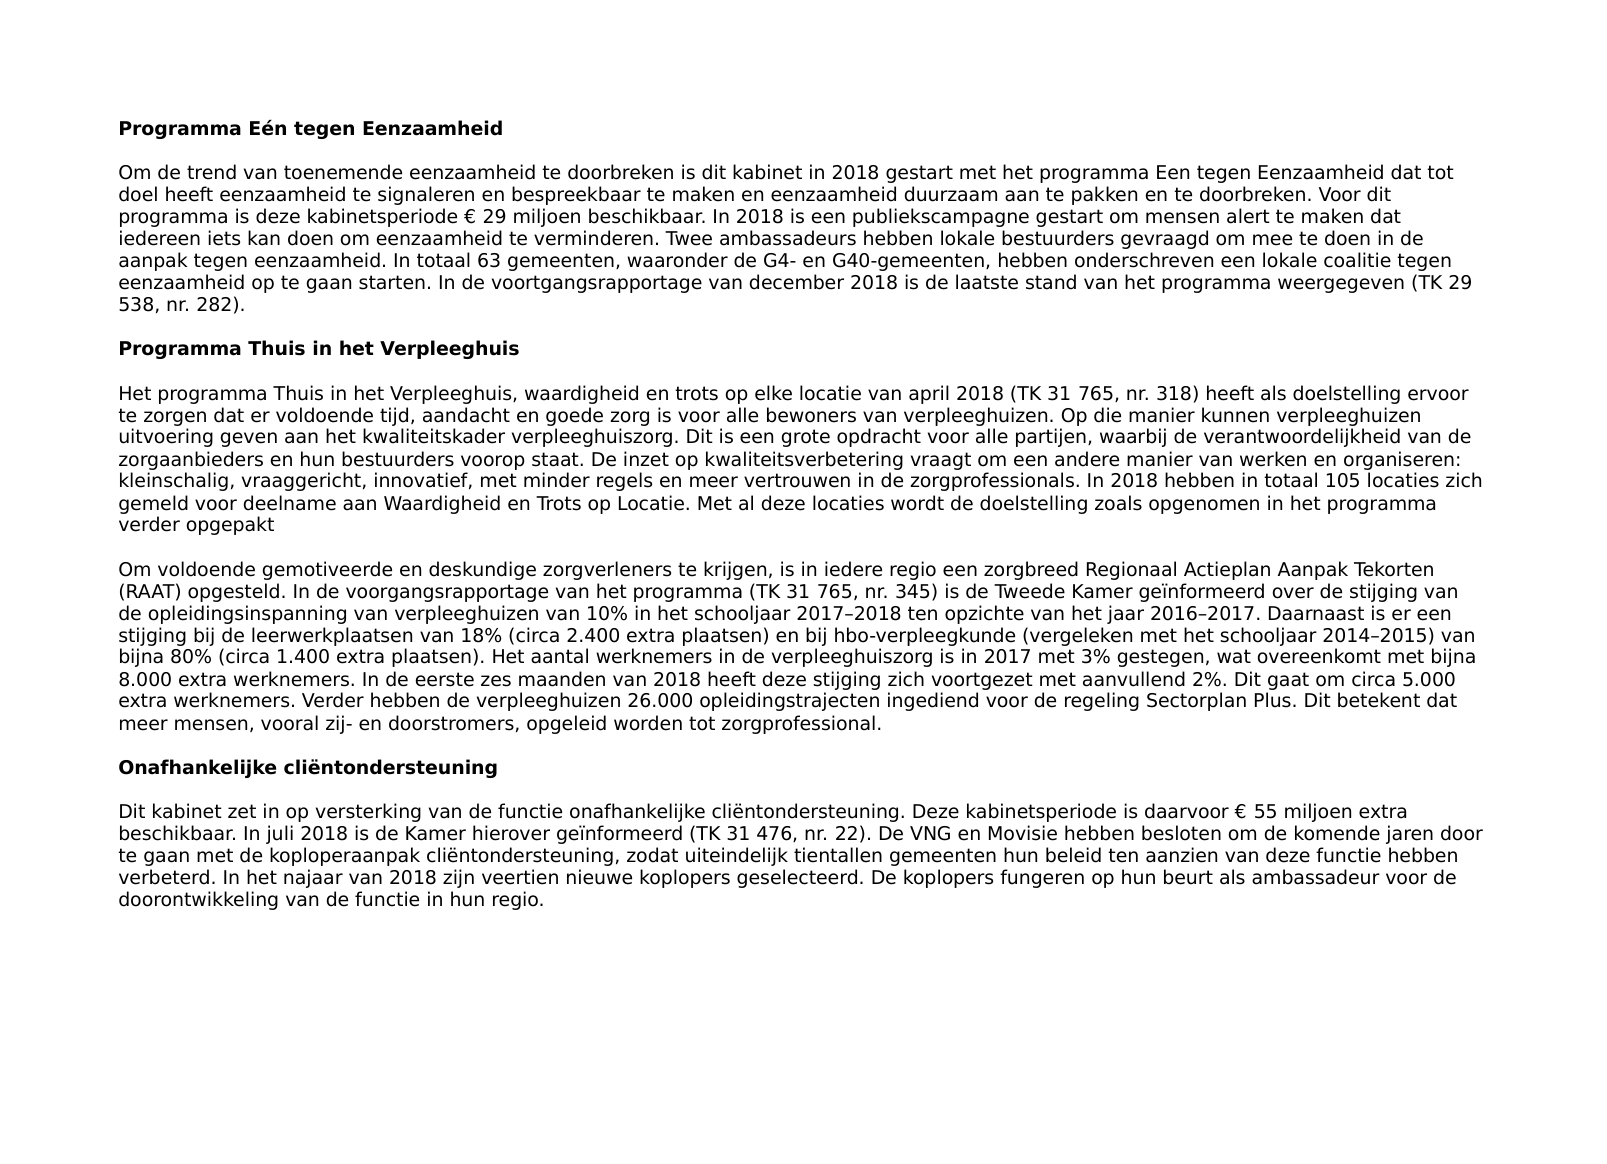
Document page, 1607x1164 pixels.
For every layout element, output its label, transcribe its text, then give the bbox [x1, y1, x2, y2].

subtitle Programma Eén tegen Eenzaamheid [118, 118, 1488, 140]
text Om voldoende gemotiveerde en deskundige zorgverleners te krijgen, is in iedere regio een zorgbreed Regionaal Actieplan Aanpak Tekorten (RAAT) opgesteld. In de voorgangsrapportage van het programma (TK 31 765, nr. 345) is de Tweede Kamer geïnformeerd over de stijging van de opleidingsinspanning van verpleeghuizen van 10% in het schooljaar 2017–2018 ten opzichte van het jaar 2016–2017. Daarnaast is er een stijging bij de leerwerkplaatsen van 18% (circa 2.400 extra plaatsen) en bij hbo-verpleegkunde (vergeleken met het schooljaar 2014–2015) van bijna 80% (circa 1.400 extra plaatsen). Het aantal werknemers in de verpleeghuiszorg is in 2017 met 3% gestegen, wat overeenkomt met bijna 8.000 extra werknemers. In de eerste zes maanden van 2018 heeft deze stijging zich voortgezet met aanvullend 2%. Dit gaat om circa 5.000 extra werknemers. Verder hebben de verpleeghuizen 26.000 opleidingstrajecten ingediend voor de regeling Sectorplan Plus. Dit betekent dat meer mensen, vooral zij- en doorstromers, opgeleid worden tot zorgprofessional. [118, 558, 1488, 734]
subtitle Onafhankelijke cliëntondersteuning [118, 757, 1488, 778]
subtitle Programma Thuis in het Verpleeghuis [118, 338, 1488, 360]
text Dit kabinet zet in op versterking van de functie onafhankelijke cliëntondersteuning. Deze kabinetsperiode is daarvoor € 55 miljoen extra beschikbaar. In juli 2018 is de Kamer hierover geïnformeerd (TK 31 476, nr. 22). De VNG en Movisie hebben besloten om de komende jaren door te gaan met de koploperaanpak cliëntondersteuning, zodat uiteindelijk tientallen gemeenten hun beleid ten aanzien van deze functie hebben verbeterd. In het najaar van 2018 zijn veertien nieuwe koplopers geselecteerd. De koplopers fungeren op hun beurt als ambassadeur voor de doorontwikkeling van de functie in hun regio. [118, 801, 1488, 911]
text Om de trend van toenemende eenzaamheid te doorbreken is dit kabinet in 2018 gestart met het programma Een tegen Eenzaamheid dat tot doel heeft eenzaamheid te signaleren en bespreekbaar te maken en eenzaamheid duurzaam aan te pakken en te doorbreken. Voor dit programma is deze kabinetsperiode € 29 miljoen beschikbaar. In 2018 is een publiekscampagne gestart om mensen alert te maken dat iedereen iets kan doen om eenzaamheid te verminderen. Twee ambassadeurs hebben lokale bestuurders gevraagd om mee te doen in de aanpak tegen eenzaamheid. In totaal 63 gemeenten, waaronder de G4- en G40-gemeenten, hebben onderschreven een lokale coalitie tegen eenzaamheid op te gaan starten. In de voortgangsrapportage van december 2018 is de laatste stand van het programma weergegeven (TK 29 538, nr. 282). [118, 162, 1488, 316]
text Het programma Thuis in het Verpleeghuis, waardigheid en trots op elke locatie van april 2018 (TK 31 765, nr. 318) heeft als doelstelling ervoor te zorgen dat er voldoende tijd, aandacht en goede zorg is voor alle bewoners van verpleeghuizen. Op die manier kunnen verpleeghuizen uitvoering geven aan het kwaliteitskader verpleeghuiszorg. Dit is een grote opdracht voor alle partijen, waarbij de verantwoordelijkheid van de zorgaanbieders en hun bestuurders voorop staat. De inzet op kwaliteitsverbetering vraagt om een andere manier van werken en organiseren: kleinschalig, vraaggericht, innovatief, met minder regels en meer vertrouwen in de zorgprofessionals. In 2018 hebben in totaal 105 locaties zich gemeld voor deelname aan Waardigheid en Trots op Locatie. Met al deze locaties wordt de doelstelling zoals opgenomen in het programma verder opgepakt [118, 382, 1488, 536]
